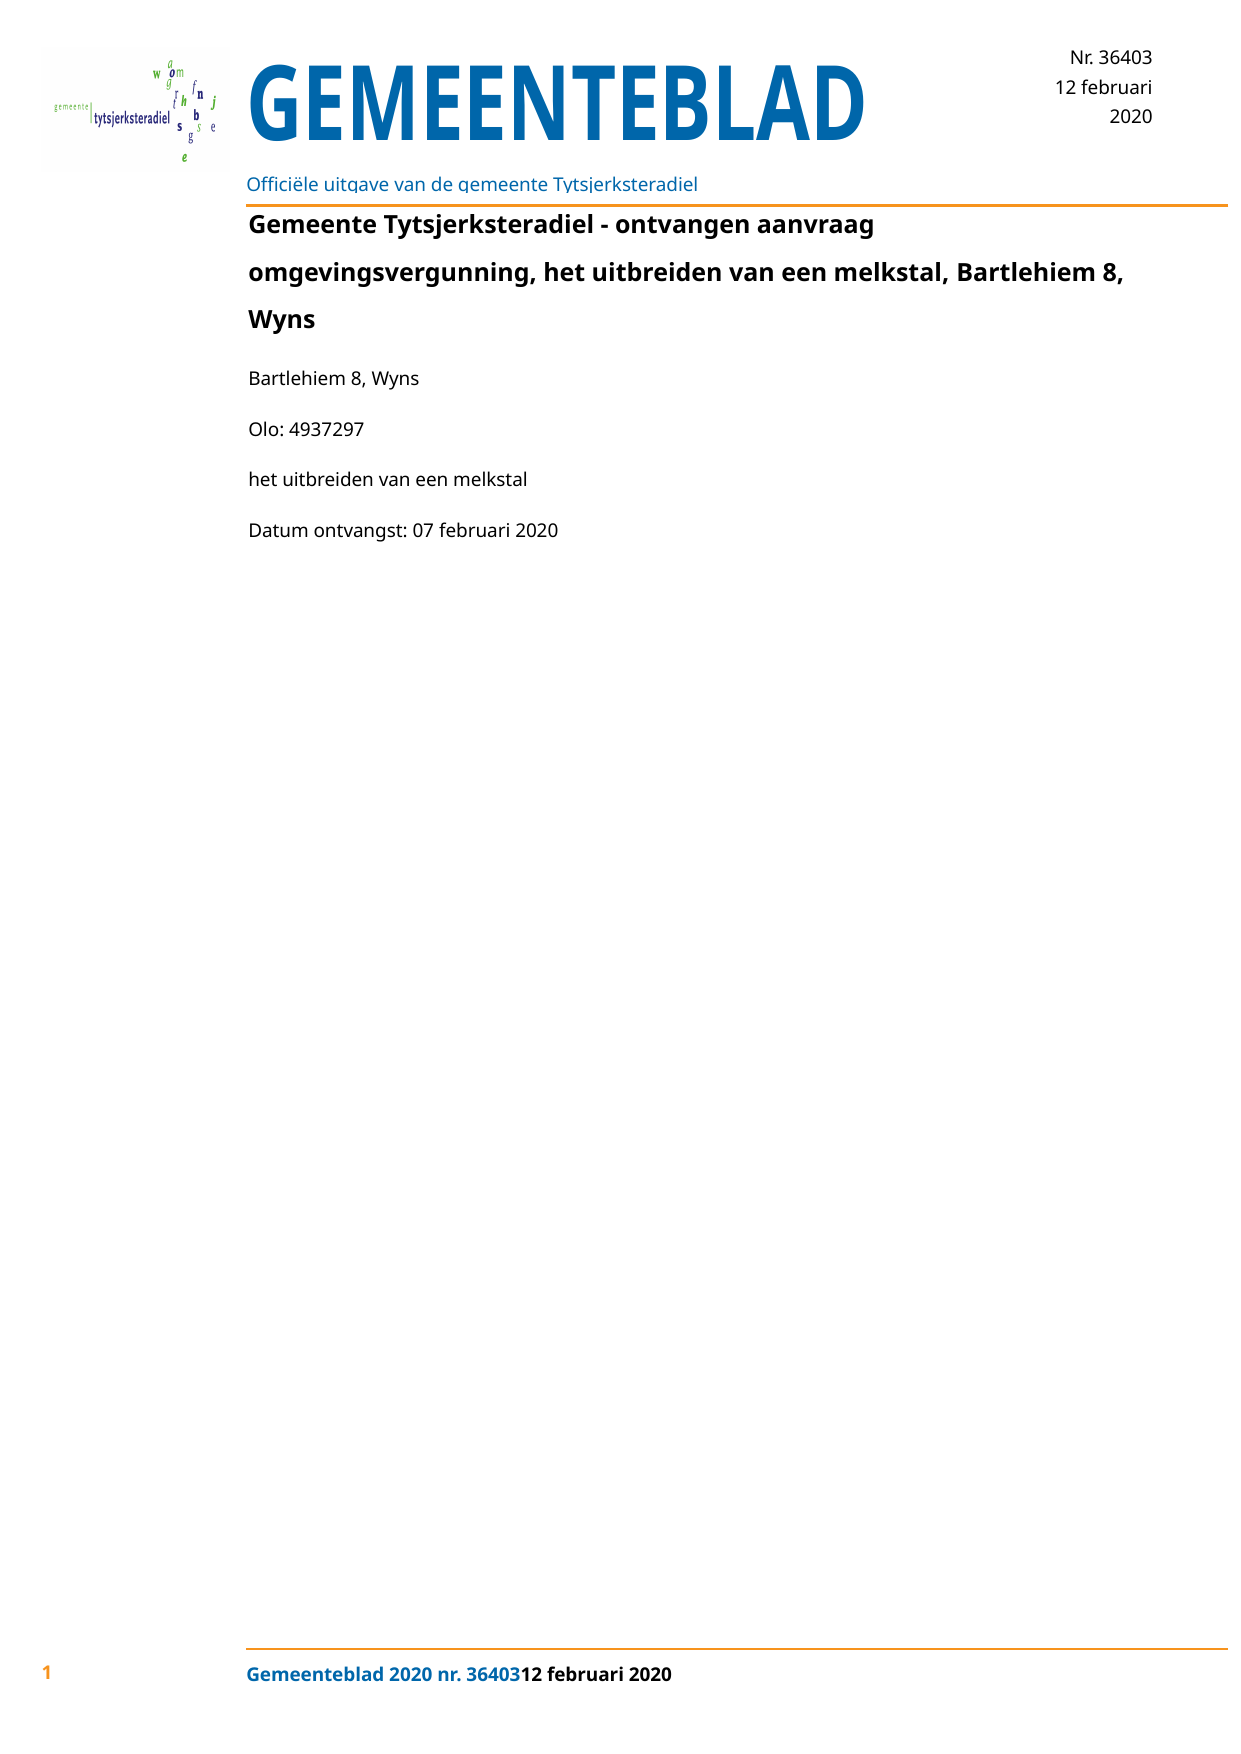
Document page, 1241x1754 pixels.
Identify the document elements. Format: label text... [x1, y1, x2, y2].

text Olo: 4937297 [248, 416, 1152, 442]
text het uitbreiden van een melkstal [248, 466, 1152, 492]
text Bartlehiem 8, Wyns [248, 366, 1152, 391]
picture [41, 47, 231, 172]
text Datum ontvangst: 07 februari 2020 [248, 517, 1152, 542]
text Gemeente Tytsjerksteradiel - ontvangen aanvraag omgevingsvergunning, het uitbreiden van een melkstal, Bartlehiem 8, Wyns [248, 207, 1152, 336]
